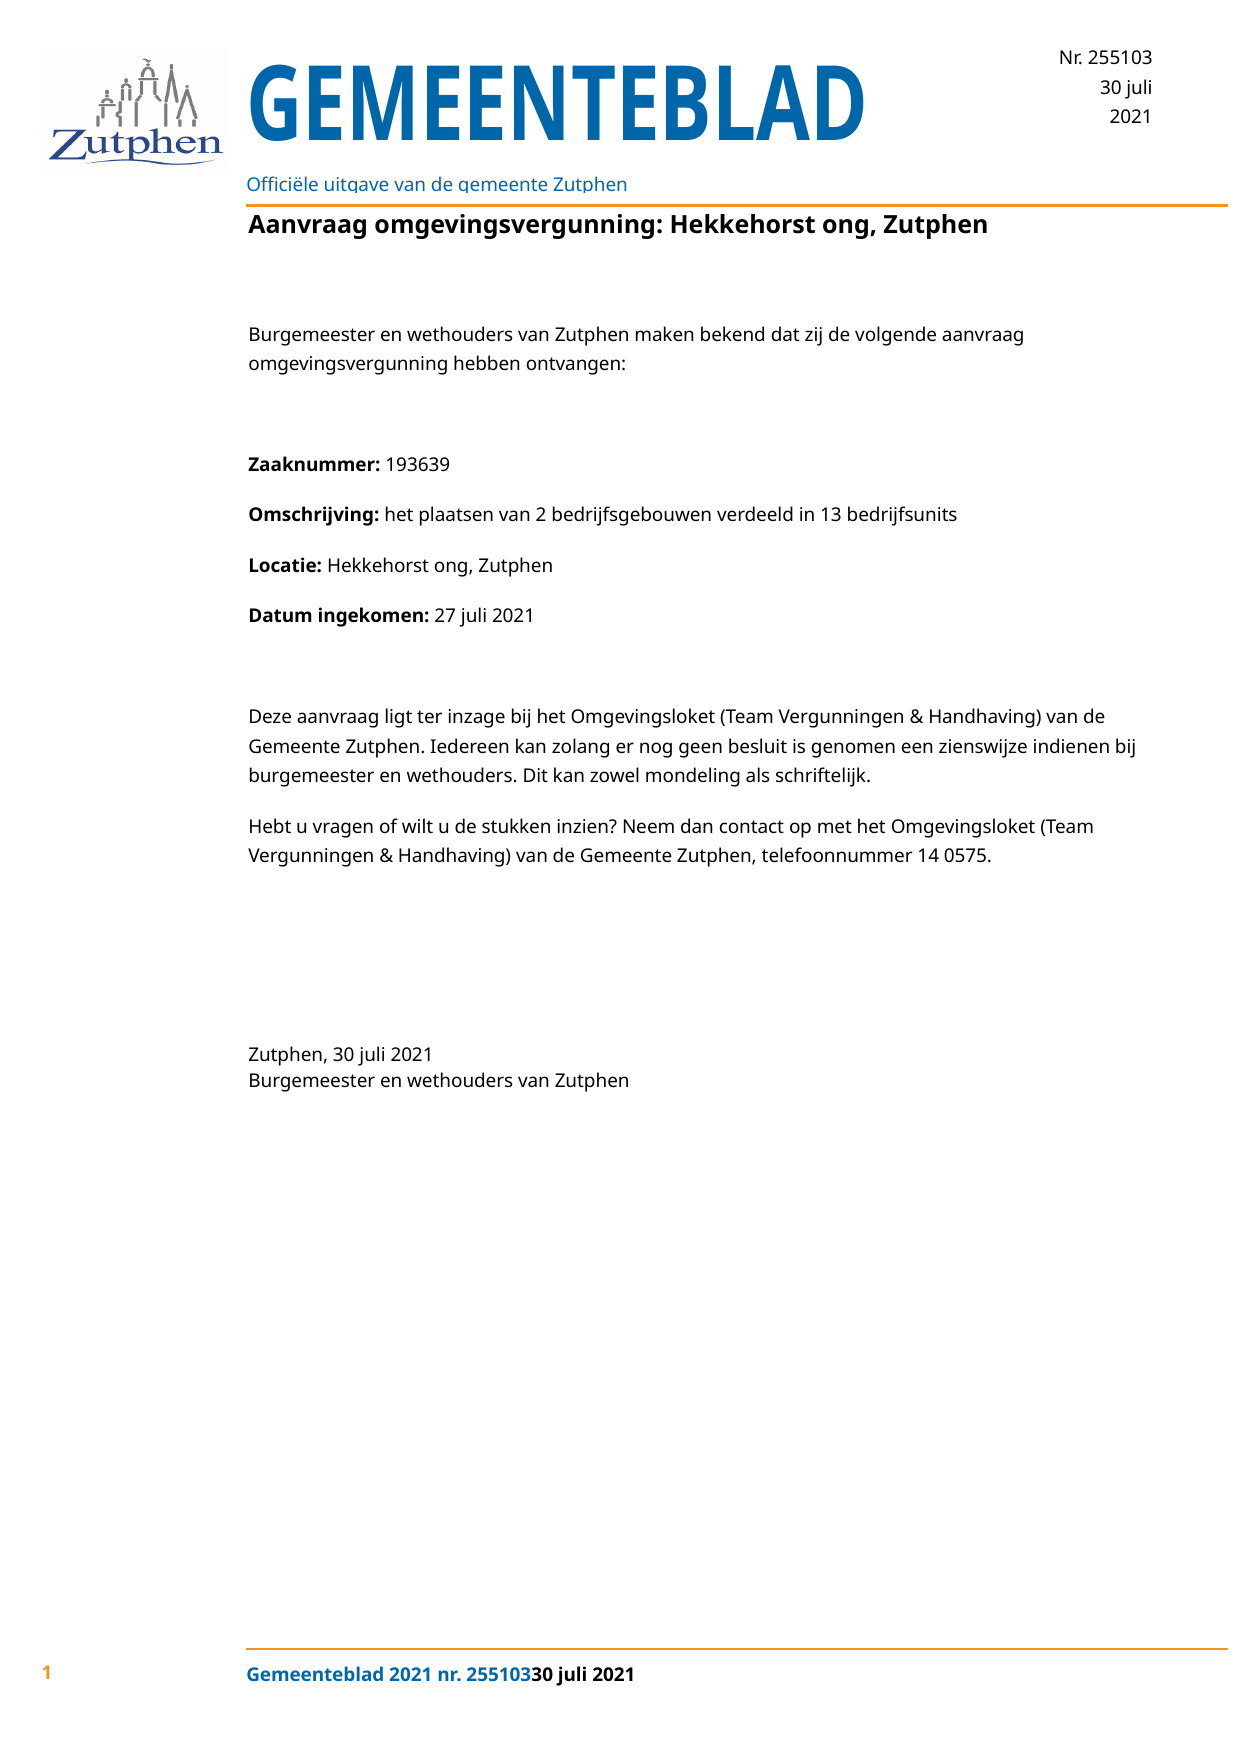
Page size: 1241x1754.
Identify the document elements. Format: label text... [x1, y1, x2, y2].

text Aanvraag omgevingsvergunning: Hekkehorst ong, Zutphen [248, 207, 1152, 241]
text Burgemeester en wethouders van Zutphen maken bekend dat zij de volgende aanvraag omgevingsvergunning hebben ontvangen: [248, 321, 1152, 376]
text Zaaknummer: 193639 [248, 451, 1152, 477]
picture [41, 47, 231, 172]
text Datum ingekomen: 27 juli 2021 [248, 602, 1152, 628]
text Omschrijving: het plaatsen van 2 bedrijfsgebouwen verdeeld in 13 bedrijfsunits [248, 502, 1152, 527]
text Burgemeester en wethouders van Zutphen [248, 1067, 1152, 1093]
text Deze aanvraag ligt ter inzage bij het Omgevingsloket (Team Vergunningen & Handhaving) van de Gemeente Zutphen. Iedereen kan zolang er nog geen besluit is genomen een zienswijze indienen bij burgemeester en wethouders. Dit kan zowel mondeling als schriftelijk. [248, 703, 1152, 788]
text Hebt u vragen of wilt u de stukken inzien? Neem dan contact op met het Omgevingsloket (Team Vergunningen & Handhaving) van de Gemeente Zutphen, telefoonnummer 14 0575. [248, 813, 1152, 868]
text Zutphen, 30 juli 2021 [248, 1041, 1152, 1067]
text Locatie: Hekkehorst ong, Zutphen [248, 552, 1152, 578]
